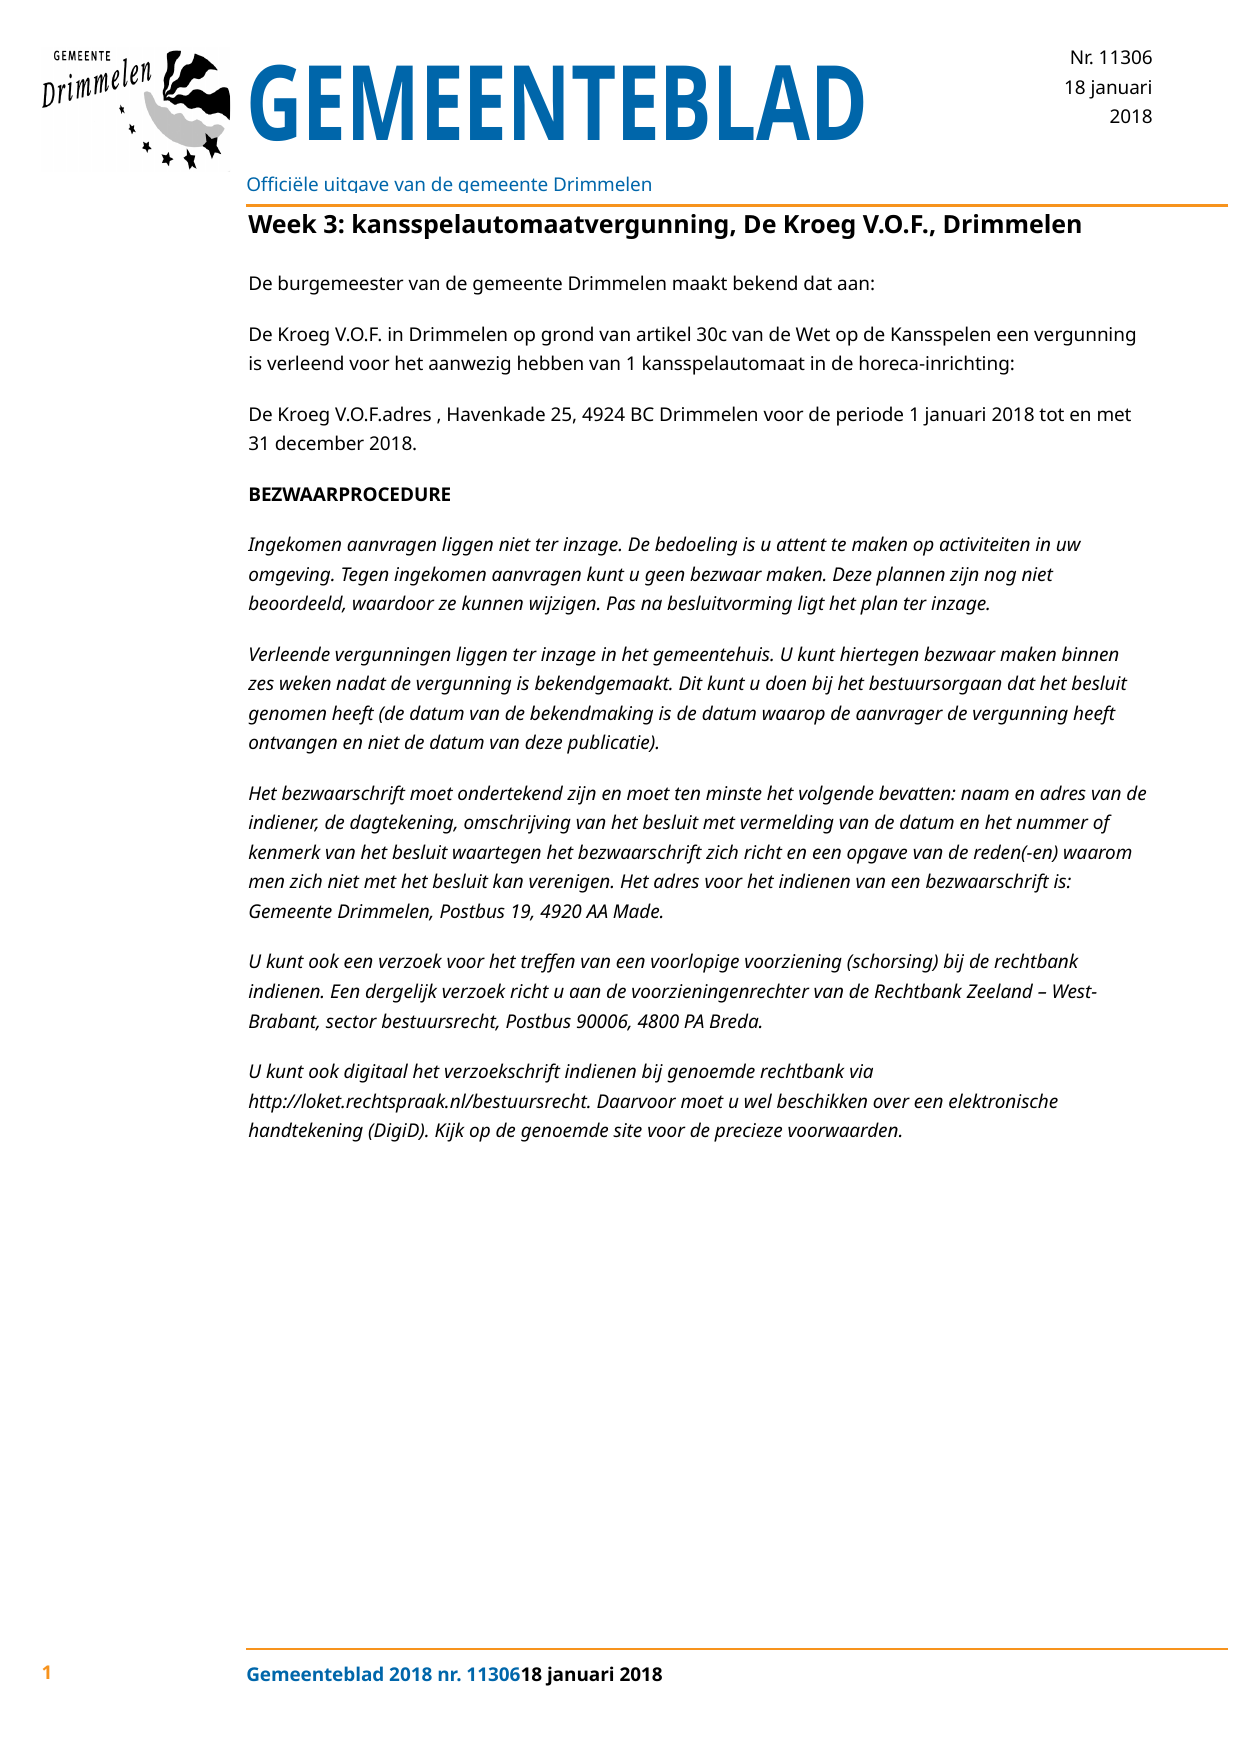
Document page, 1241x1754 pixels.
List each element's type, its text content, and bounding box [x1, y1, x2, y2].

text U kunt ook een verzoek voor het treffen van een voorlopige voorziening (schorsing) bij de rechtbank indienen. Een dergelijk verzoek richt u aan de voorzieningenrechter van de Rechtbank Zeeland – West-Brabant, sector bestuursrecht, Postbus 90006, 4800 PA Breda. [248, 949, 1152, 1033]
text De Kroeg V.O.F.adres , Havenkade 25, 4924 BC Drimmelen voor de periode 1 januari 2018 tot en met 31 december 2018. [248, 401, 1152, 456]
text Verleende vergunningen liggen ter inzage in het gemeentehuis. U kunt hiertegen bezwaar maken binnen zes weken nadat de vergunning is bekendgemaakt. Dit kunt u doen bij het bestuursorgaan dat het besluit genomen heeft (de datum van de bekendmaking is de datum waarop de aanvrager de vergunning heeft ontvangen en niet de datum van deze publicatie). [248, 641, 1152, 755]
text Ingekomen aanvragen liggen niet ter inzage. De bedoeling is u attent te maken op activiteiten in uw omgeving. Tegen ingekomen aanvragen kunt u geen bezwaar maken. Deze plannen zijn nog niet beoordeeld, waardoor ze kunnen wijzigen. Pas na besluitvorming ligt het plan ter inzage. [248, 531, 1152, 616]
text De Kroeg V.O.F. in Drimmelen op grond van artikel 30c van de Wet op de Kansspelen een vergunning is verleend voor het aanwezig hebben van 1 kansspelautomaat in de horeca-inrichting: [248, 321, 1152, 376]
picture [41, 47, 231, 172]
text Week 3: kansspelautomaatvergunning, De Kroeg V.O.F., Drimmelen [248, 207, 1152, 241]
text U kunt ook digitaal het verzoekschrift indienen bij genoemde rechtbank via http://loket.rechtspraak.nl/bestuursrecht. Daarvoor moet u wel beschikken over een elektronische handtekening (DigiD). Kijk op de genoemde site voor de precieze voorwaarden. [248, 1058, 1152, 1143]
text De burgemeester van de gemeente Drimmelen maakt bekend dat aan: [248, 270, 1152, 296]
text BEZWAARPROCEDURE [248, 481, 1152, 506]
text Het bezwaarschrift moet ondertekend zijn en moet ten minste het volgende bevatten: naam en adres van de indiener, de dagtekening, omschrijving van het besluit met vermelding van de datum en het nummer of kenmerk van het besluit waartegen het bezwaarschrift zich richt en een opgave van de reden(-en) waarom men zich niet met het besluit kan verenigen. Het adres voor het indienen van een bezwaarschrift is: Gemeente Drimmelen, Postbus 19, 4920 AA Made. [248, 780, 1152, 924]
